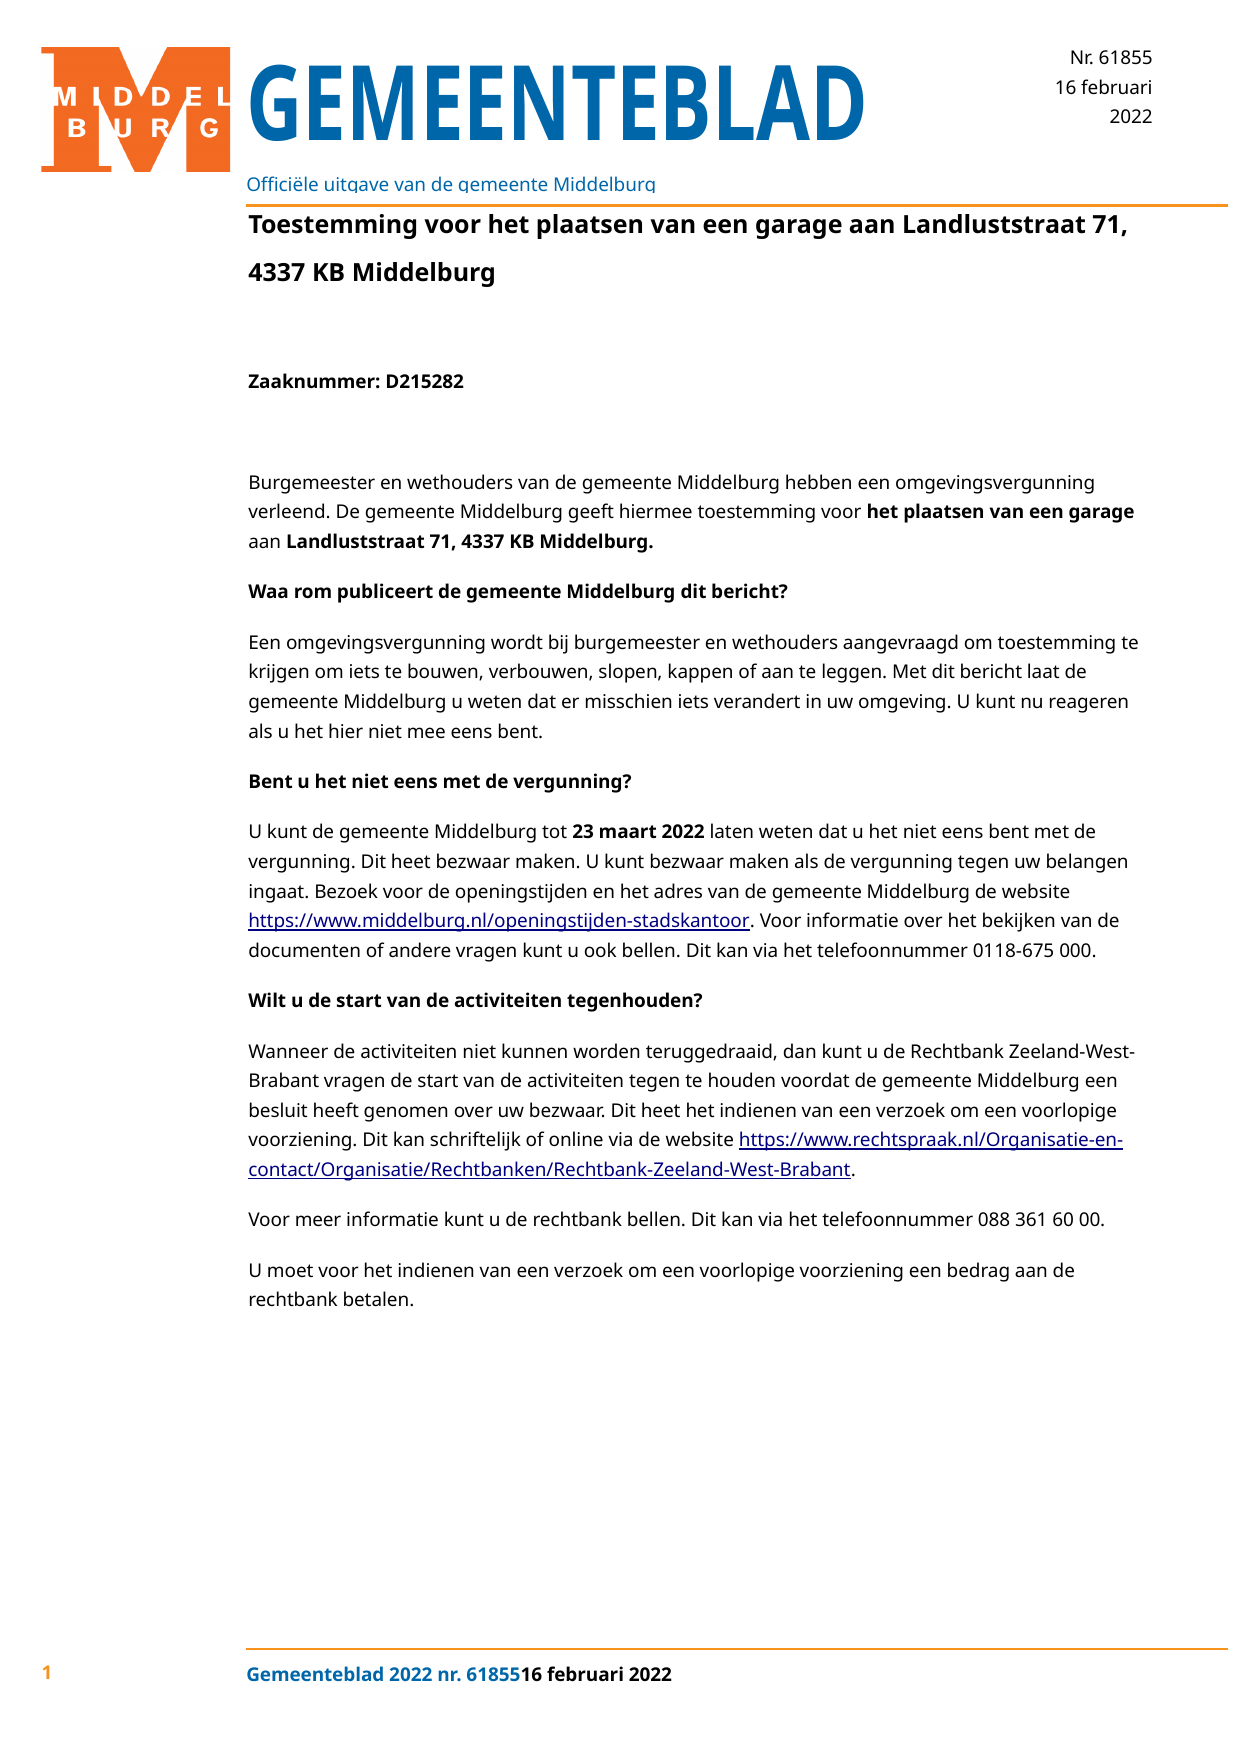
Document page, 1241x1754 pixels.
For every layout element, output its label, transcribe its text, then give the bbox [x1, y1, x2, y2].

text Wilt u de start van de activiteiten tegenhouden? [248, 987, 1152, 1013]
text Voor meer informatie kunt u de rechtbank bellen. Dit kan via het telefoonnummer 088 361 60 00. [248, 1207, 1152, 1232]
text Wanneer de activiteiten niet kunnen worden teruggedraaid, dan kunt u de Rechtbank Zeeland-West-Brabant vragen de start van de activiteiten tegen te houden voordat de gemeente Middelburg een besluit heeft genomen over uw bezwaar. Dit heet het indienen van een verzoek om een voorlopige voorziening. Dit kan schriftelijk of online via de website https://www.rechtspraak.nl/Organisatie-en-contact/Organisatie/Rechtbanken/Rechtbank-Zeeland-West-Brabant. [248, 1038, 1152, 1182]
text Een omgevingsvergunning wordt bij burgemeester en wethouders aangevraagd om toestemming te krijgen om iets te bouwen, verbouwen, slopen, kappen of aan te leggen. Met dit bericht laat de gemeente Middelburg u weten dat er misschien iets verandert in uw omgeving. U kunt nu reageren als u het hier niet mee eens bent. [248, 629, 1152, 744]
text Bent u het niet eens met de vergunning? [248, 768, 1152, 794]
text U kunt de gemeente Middelburg tot 23 maart 2022 laten weten dat u het niet eens bent met de vergunning. Dit heet bezwaar maken. U kunt bezwaar maken als de vergunning tegen uw belangen ingaat. Bezoek voor de openingstijden en het adres van de gemeente Middelburg de website https://www.middelburg.nl/openingstijden-stadskantoor. Voor informatie over het bekijken van de documenten of andere vragen kunt u ook bellen. Dit kan via het telefoonnummer 0118-675 000. [248, 819, 1152, 963]
text Burgemeester en wethouders van de gemeente Middelburg hebben een omgevingsvergunning verleend. De gemeente Middelburg geeft hiermee toestemming voor het plaatsen van een garage aan Landluststraat 71, 4337 KB Middelburg. [248, 469, 1152, 554]
text U moet voor het indienen van een verzoek om een voorlopige voorziening een bedrag aan de rechtbank betalen. [248, 1257, 1152, 1312]
text Waa rom publiceert de gemeente Middelburg dit bericht? [248, 579, 1152, 604]
text Zaaknummer: D215282 [248, 368, 1152, 394]
text Toestemming voor het plaatsen van een garage aan Landluststraat 71, 4337 KB Middelburg [248, 207, 1152, 288]
picture [41, 47, 231, 172]
